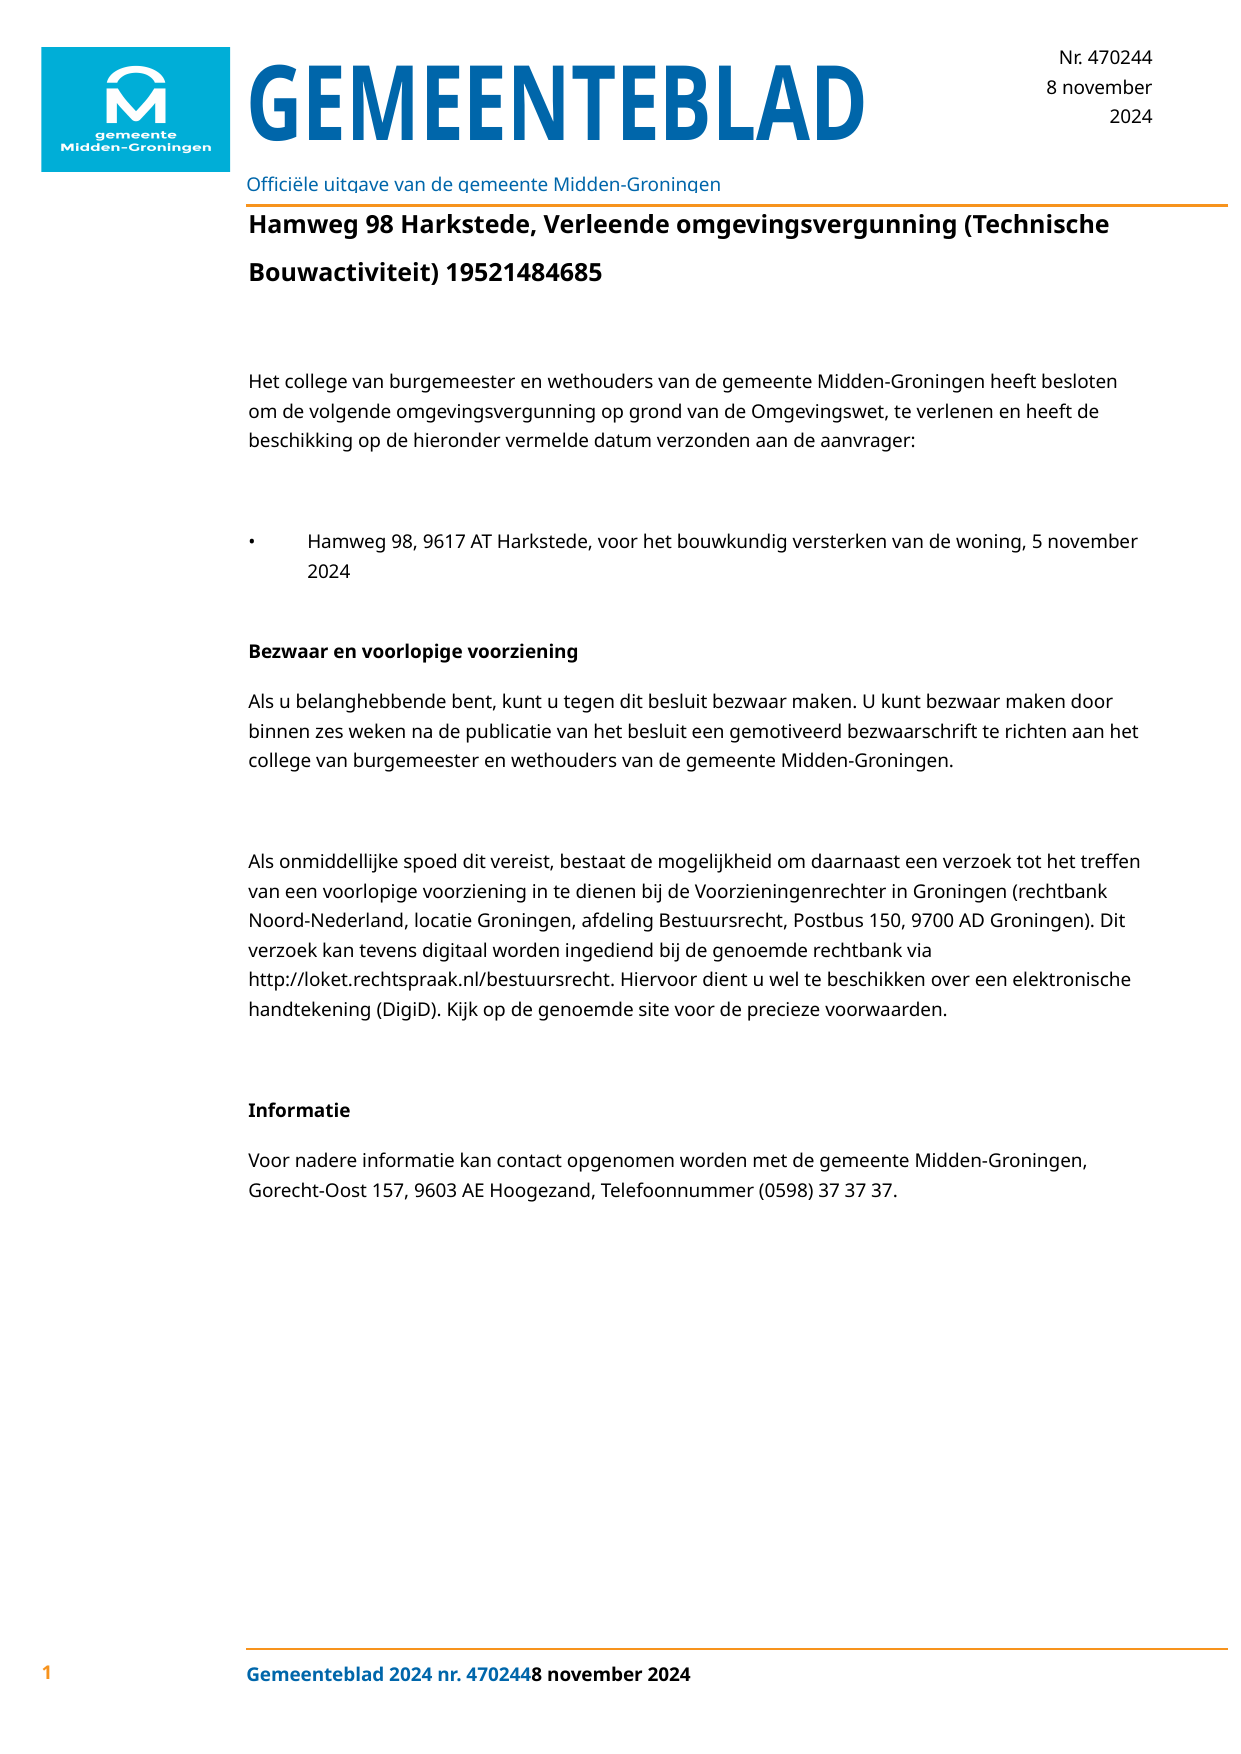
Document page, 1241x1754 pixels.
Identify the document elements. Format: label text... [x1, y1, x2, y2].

text Informatie [248, 1097, 1152, 1123]
picture [107, 89, 165, 122]
text Als onmiddellijke spoed dit vereist, bestaat de mogelijkheid om daarnaast een verzoek tot het treffen van een voorlopige voorziening in te dienen bij de Voorzieningenrechter in Groningen (rechtbank Noord-Nederland, locatie Groningen, afdeling Bestuursrecht, Postbus 150, 9700 AD Groningen). Dit verzoek kan tevens digitaal worden ingediend bij de genoemde rechtbank via http://loket.rechtspraak.nl/bestuursrecht. Hiervoor dient u wel te beschikken over een elektronische handtekening (DigiD). Kijk op de genoemde site voor de precieze voorwaarden. [248, 848, 1152, 1022]
text Hamweg 98 Harkstede, Verleende omgevingsvergunning (Technische Bouwactiviteit) 19521484685 [248, 207, 1152, 288]
text Bezwaar en voorlopige voorziening [248, 638, 1152, 664]
picture [184, 146, 190, 153]
text Voor nadere informatie kan contact opgenomen worden met de gemeente Midden-Groningen, Gorecht-Oost 157, 9603 AE Hoogezand, Telefoonnummer (0598) 37 37 37. [248, 1147, 1152, 1203]
text Als u belanghebbende bent, kunt u tegen dit besluit bezwaar maken. U kunt bezwaar maken door binnen zes weken na de publicatie van het besluit een gemotiveerd bezwaarschrift te richten aan het college van burgemeester en wethouders van de gemeente Midden-Groningen. [248, 688, 1152, 773]
text Het college van burgemeester en wethouders van de gemeente Midden-Groningen heeft besloten om de volgende omgevingsvergunning op grond van de Omgevingswet, te verlenen en heeft de beschikking op de hieronder vermelde datum verzonden aan de aanvrager: [248, 368, 1152, 453]
picture [108, 66, 164, 82]
list Hamweg 98, 9617 AT Harkstede, voor het bouwkundig versterken van de woning, 5 november 2024 [248, 528, 1152, 584]
